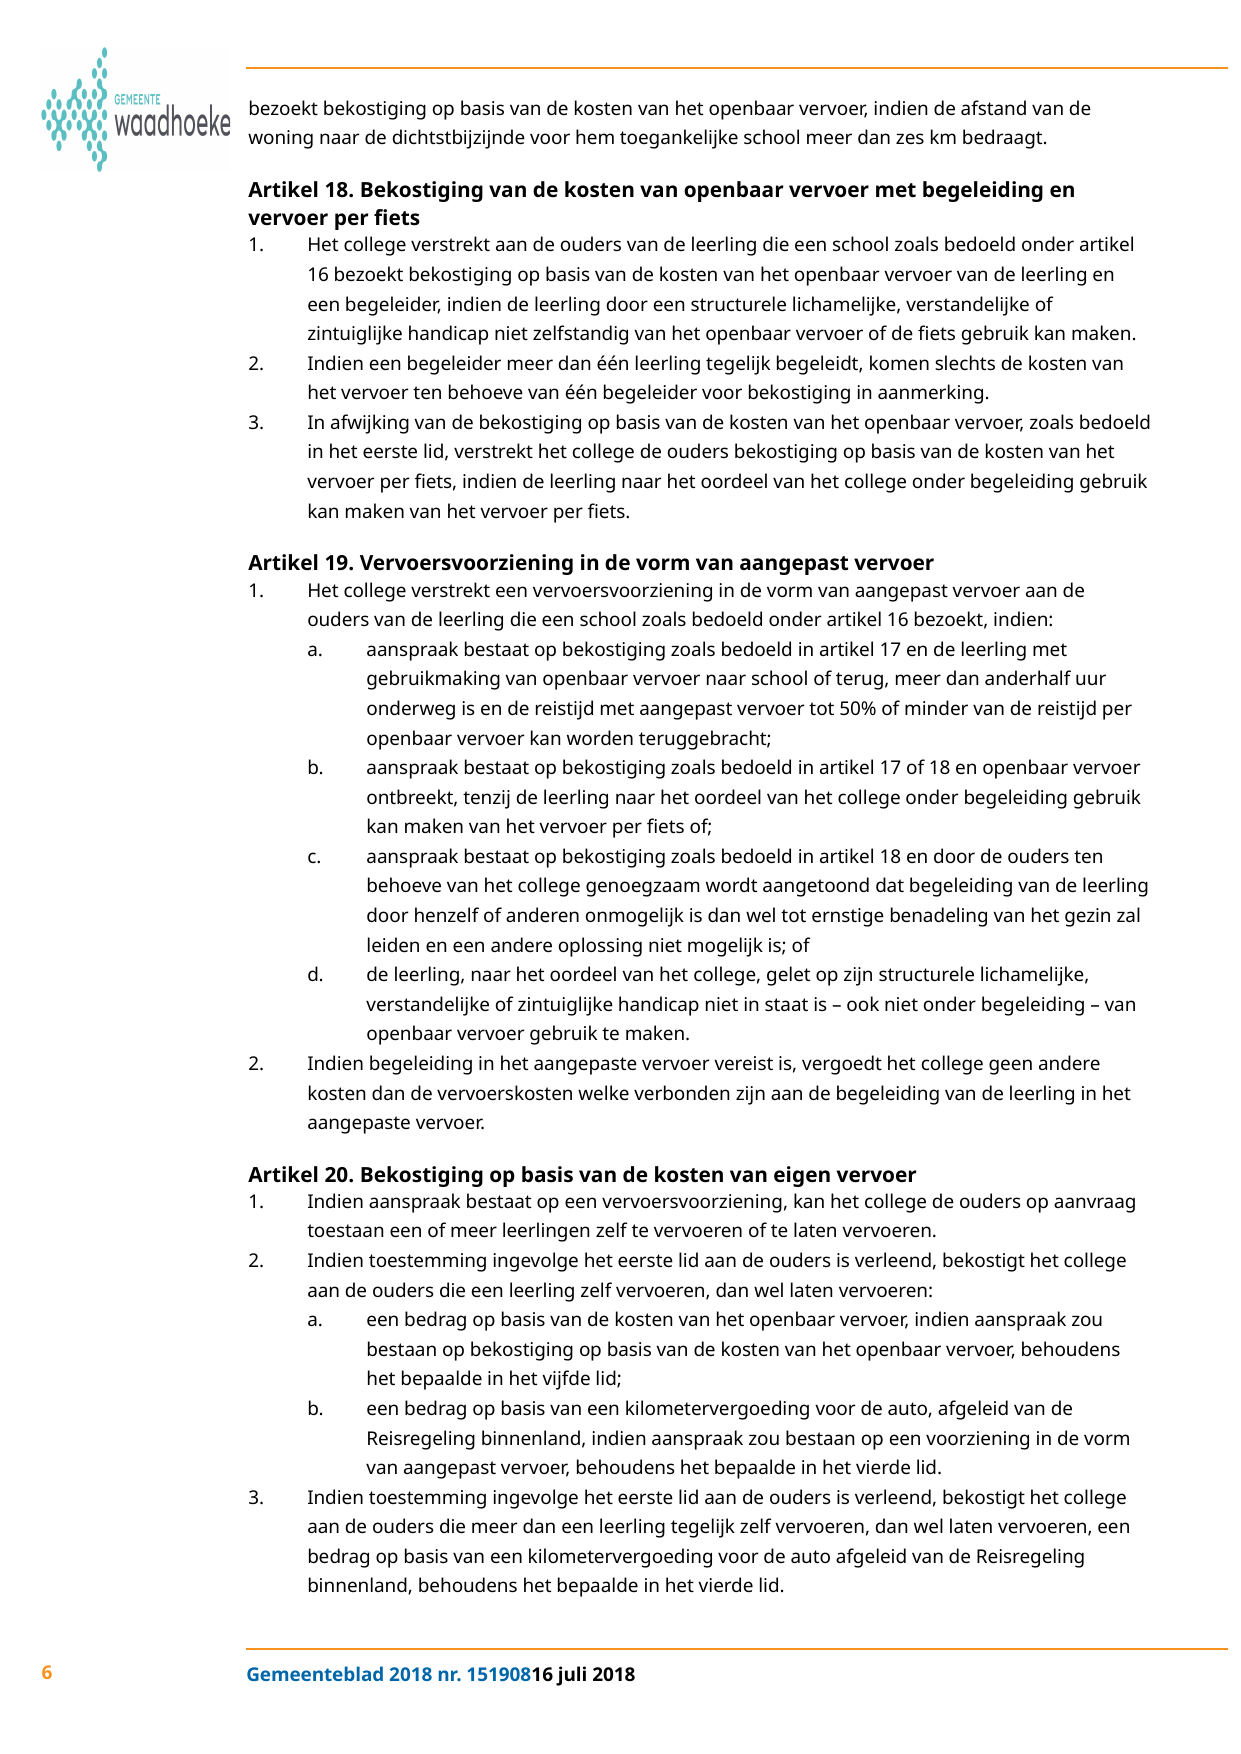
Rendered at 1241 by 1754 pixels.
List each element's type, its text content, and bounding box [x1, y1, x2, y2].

list Indien aanspraak bestaat op een vervoersvoorziening, kan het college de ouders op aanvraag toestaan een of meer leerlingen zelf te vervoeren of te laten vervoeren. [248, 1188, 1152, 1243]
list Indien begeleiding in het aangepaste vervoer vereist is, vergoedt het college geen andere kosten dan de vervoerskosten welke verbonden zijn aan de begeleiding van de leerling in het aangepaste vervoer. [248, 1050, 1152, 1135]
picture [41, 47, 231, 172]
list Indien toestemming ingevolge het eerste lid aan de ouders is verleend, bekostigt het college aan de ouders die meer dan een leerling tegelijk zelf vervoeren, dan wel laten vervoeren, een bedrag op basis van een kilometervergoeding voor de auto afgeleid van de Reisregeling binnenland, behoudens het bepaalde in het vierde lid. [248, 1484, 1152, 1598]
list de leerling, naar het oordeel van het college, gelet op zijn structurele lichamelijke, verstandelijke of zintuiglijke handicap niet in staat is – ook niet onder begeleiding – van openbaar vervoer gebruik te maken. [307, 961, 1152, 1046]
list Indien een begeleider meer dan één leerling tegelijk begeleidt, komen slechts de kosten van het vervoer ten behoeve van één begeleider voor bekostiging in aanmerking. [248, 350, 1152, 405]
list aanspraak bestaat op bekostiging zoals bedoeld in artikel 17 of 18 en openbaar vervoer ontbreekt, tenzij de leerling naar het oordeel van het college onder begeleiding gebruik kan maken van het vervoer per fiets of; [307, 754, 1152, 839]
text Artikel 19. Vervoersvoorziening in de vorm van aangepast vervoer [248, 548, 1152, 577]
text Artikel 18. Bekostiging van de kosten van openbaar vervoer met begeleiding en vervoer per fiets [248, 175, 1152, 232]
text bezoekt bekostiging op basis van de kosten van het openbaar vervoer, indien de afstand van de woning naar de dichtstbijzijnde voor hem toegankelijke school meer dan zes km bedraagt. [248, 95, 1152, 150]
list Het college verstrekt aan de ouders van de leerling die een school zoals bedoeld onder artikel 16 bezoekt bekostiging op basis van de kosten van het openbaar vervoer van de leerling en een begeleider, indien de leerling door een structurele lichamelijke, verstandelijke of zintuiglijke handicap niet zelfstandig van het openbaar vervoer of de fiets gebruik kan maken. [248, 232, 1152, 346]
list een bedrag op basis van de kosten van het openbaar vervoer, indien aanspraak zou bestaan op bekostiging op basis van de kosten van het openbaar vervoer, behoudens het bepaalde in het vijfde lid; [307, 1306, 1152, 1391]
text Artikel 20. Bekostiging op basis van de kosten van eigen vervoer [248, 1160, 1152, 1188]
list aanspraak bestaat op bekostiging zoals bedoeld in artikel 18 en door de ouders ten behoeve van het college genoegzaam wordt aangetoond dat begeleiding van de leerling door henzelf of anderen onmogelijk is dan wel tot ernstige benadeling van het gezin zal leiden en een andere oplossing niet mogelijk is; of [307, 843, 1152, 957]
list In afwijking van de bekostiging op basis van de kosten van het openbaar vervoer, zoals bedoeld in het eerste lid, verstrekt het college de ouders bekostiging op basis van de kosten van het vervoer per fiets, indien de leerling naar het oordeel van het college onder begeleiding gebruik kan maken van het vervoer per fiets. [248, 409, 1152, 524]
list aanspraak bestaat op bekostiging zoals bedoeld in artikel 17 en de leerling met gebruikmaking van openbaar vervoer naar school of terug, meer dan anderhalf uur onderweg is en de reistijd met aangepast vervoer tot 50% of minder van de reistijd per openbaar vervoer kan worden teruggebracht; [307, 636, 1152, 750]
list een bedrag op basis van een kilometervergoeding voor de auto, afgeleid van de Reisregeling binnenland, indien aanspraak zou bestaan op een voorziening in de vorm van aangepast vervoer, behoudens het bepaalde in het vierde lid. [307, 1395, 1152, 1480]
list Indien toestemming ingevolge het eerste lid aan de ouders is verleend, bekostigt het college aan de ouders die een leerling zelf vervoeren, dan wel laten vervoeren: [248, 1247, 1152, 1303]
list Het college verstrekt een vervoersvoorziening in de vorm van aangepast vervoer aan de ouders van de leerling die een school zoals bedoeld onder artikel 16 bezoekt, indien: [248, 577, 1152, 632]
